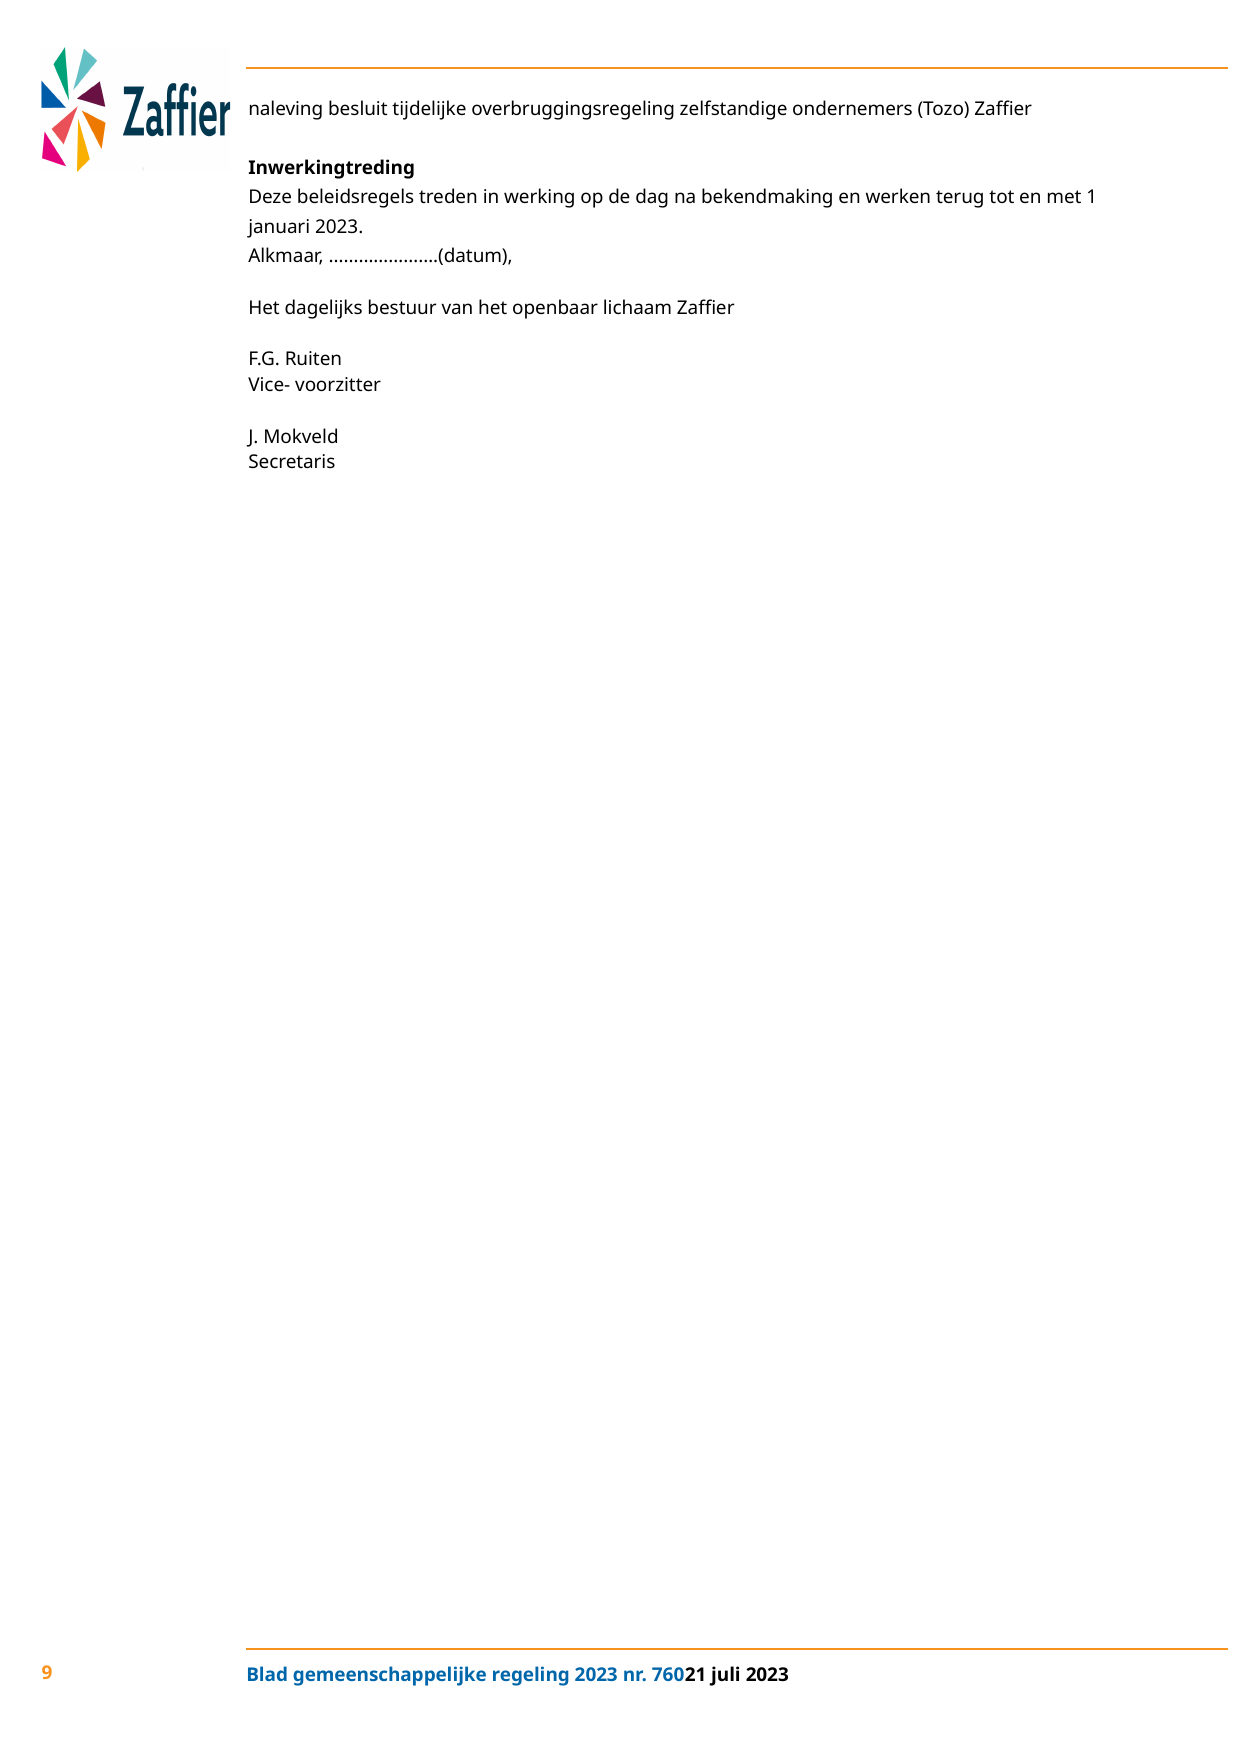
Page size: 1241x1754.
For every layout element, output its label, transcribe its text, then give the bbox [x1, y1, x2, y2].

picture [41, 47, 231, 172]
text naleving besluit tijdelijke overbruggingsregeling zelfstandige ondernemers (Tozo) Zaffier [248, 95, 1152, 121]
text Inwerkingtreding [248, 154, 1152, 180]
text F.G. Ruiten [248, 346, 1152, 371]
text Secretaris [248, 448, 1152, 474]
text Vice- voorzitter [248, 371, 1152, 397]
text Het dagelijks bestuur van het openbaar lichaam Zaffier [248, 294, 1152, 320]
text J. Mokveld [248, 423, 1152, 448]
text Alkmaar, ………………….(datum), [248, 243, 1152, 268]
text Deze beleidsregels treden in werking op de dag na bekendmaking en werken terug tot en met 1 januari 2023. [248, 183, 1152, 239]
